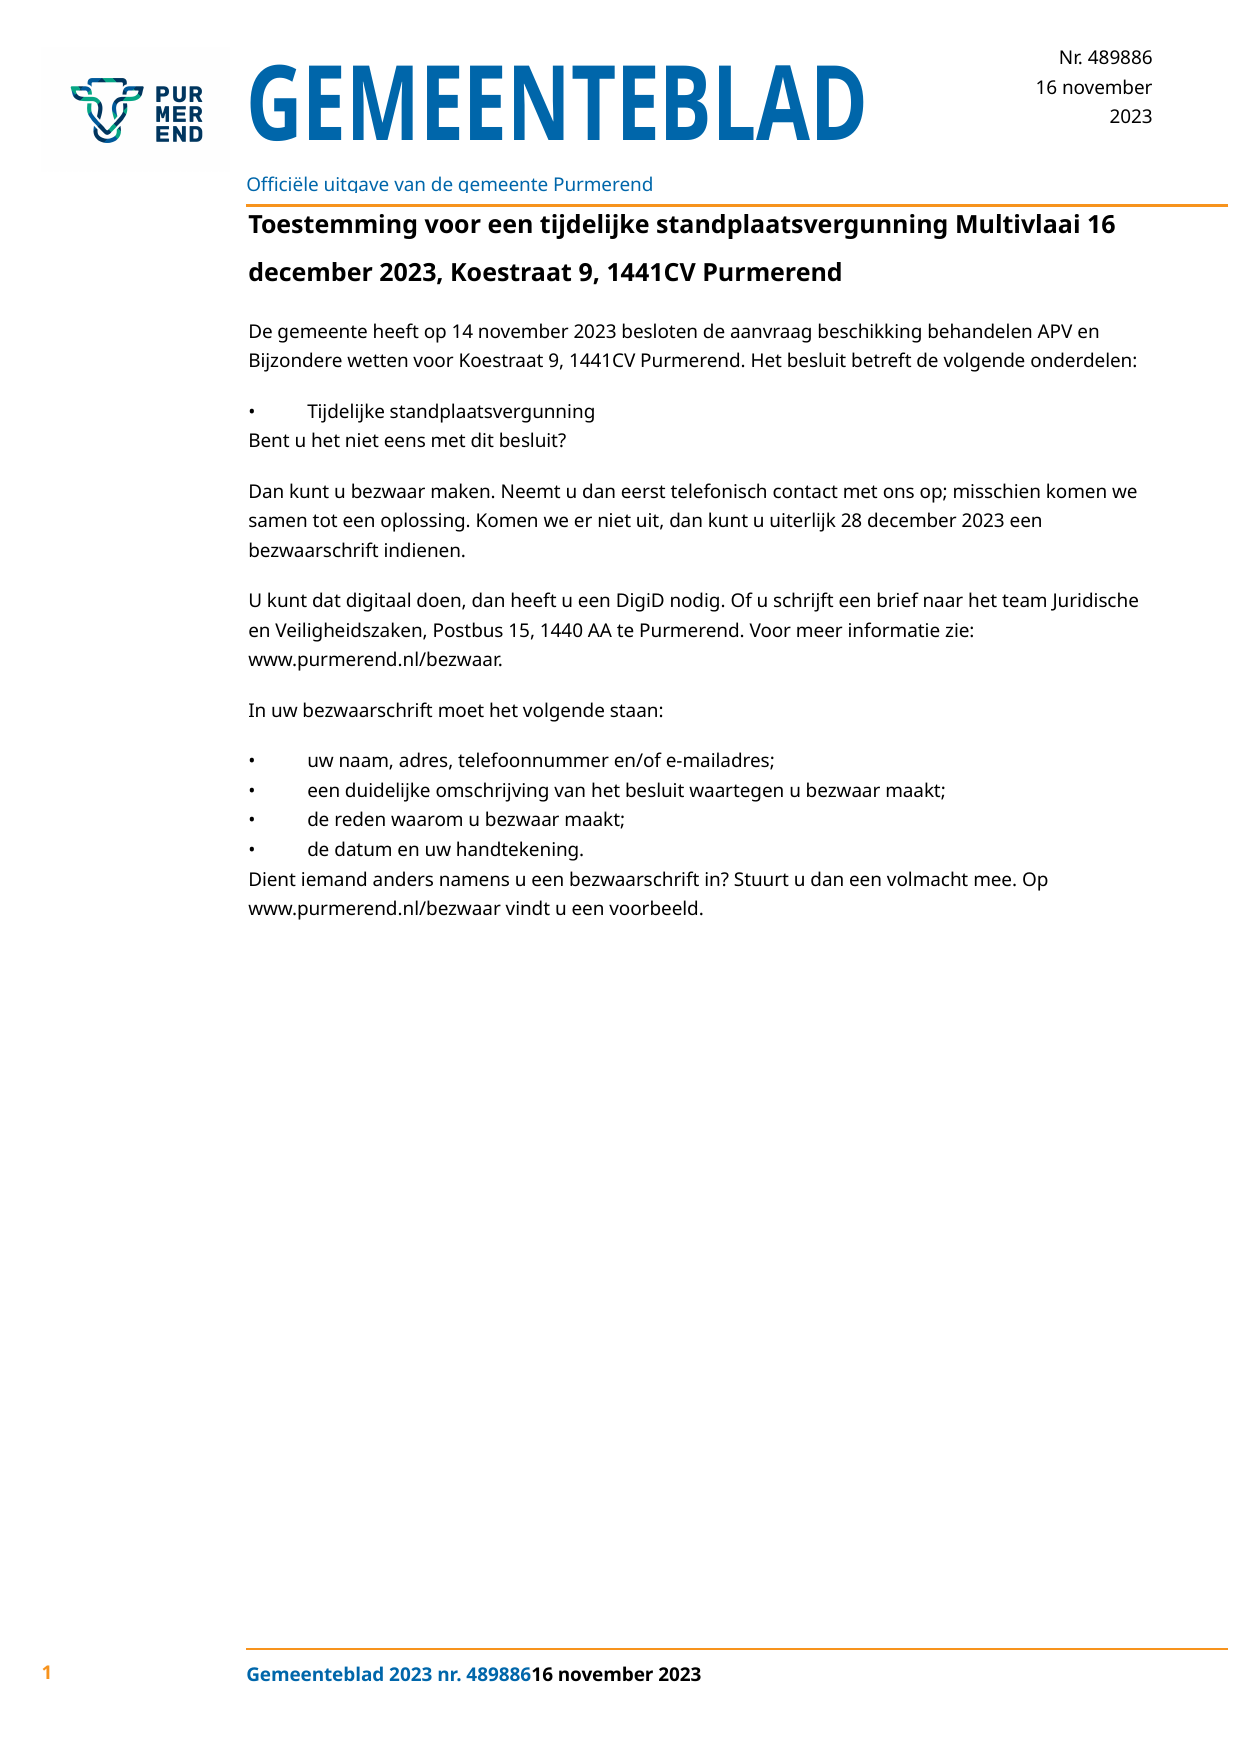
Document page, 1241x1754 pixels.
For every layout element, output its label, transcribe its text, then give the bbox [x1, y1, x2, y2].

text U kunt dat digitaal doen, dan heeft u een DigiD nodig. Of u schrijft een brief naar het team Juridische en Veiligheidszaken, Postbus 15, 1440 AA te Purmerend. Voor meer informatie zie: www.purmerend.nl/bezwaar. [248, 587, 1152, 672]
text Dan kunt u bezwaar maken. Neemt u dan eerst telefonisch contact met ons op; misschien komen we samen tot een oplossing. Komen we er niet uit, dan kunt u uiterlijk 28 december 2023 een bezwaarschrift indienen. [248, 478, 1152, 563]
picture [41, 47, 231, 172]
text In uw bezwaarschrift moet het volgende staan: [248, 697, 1152, 723]
text Dient iemand anders namens u een bezwaarschrift in? Stuurt u dan een volmacht mee. Op www.purmerend.nl/bezwaar vindt u een voorbeeld. [248, 866, 1152, 921]
text Toestemming voor een tijdelijke standplaatsvergunning Multivlaai 16 december 2023, Koestraat 9, 1441CV Purmerend [248, 207, 1152, 288]
list Tijdelijke standplaatsvergunning [248, 398, 1152, 424]
list een duidelijke omschrijving van het besluit waartegen u bezwaar maakt; [248, 777, 1152, 803]
list de reden waarom u bezwaar maakt; [248, 807, 1152, 832]
list de datum en uw handtekening. [248, 836, 1152, 862]
text De gemeente heeft op 14 november 2023 besloten de aanvraag beschikking behandelen APV en Bijzondere wetten voor Koestraat 9, 1441CV Purmerend. Het besluit betreft de volgende onderdelen: [248, 318, 1152, 373]
list uw naam, adres, telefoonnummer en/of e-mailadres; [248, 747, 1152, 773]
text Bent u het niet eens met dit besluit? [248, 427, 1152, 453]
